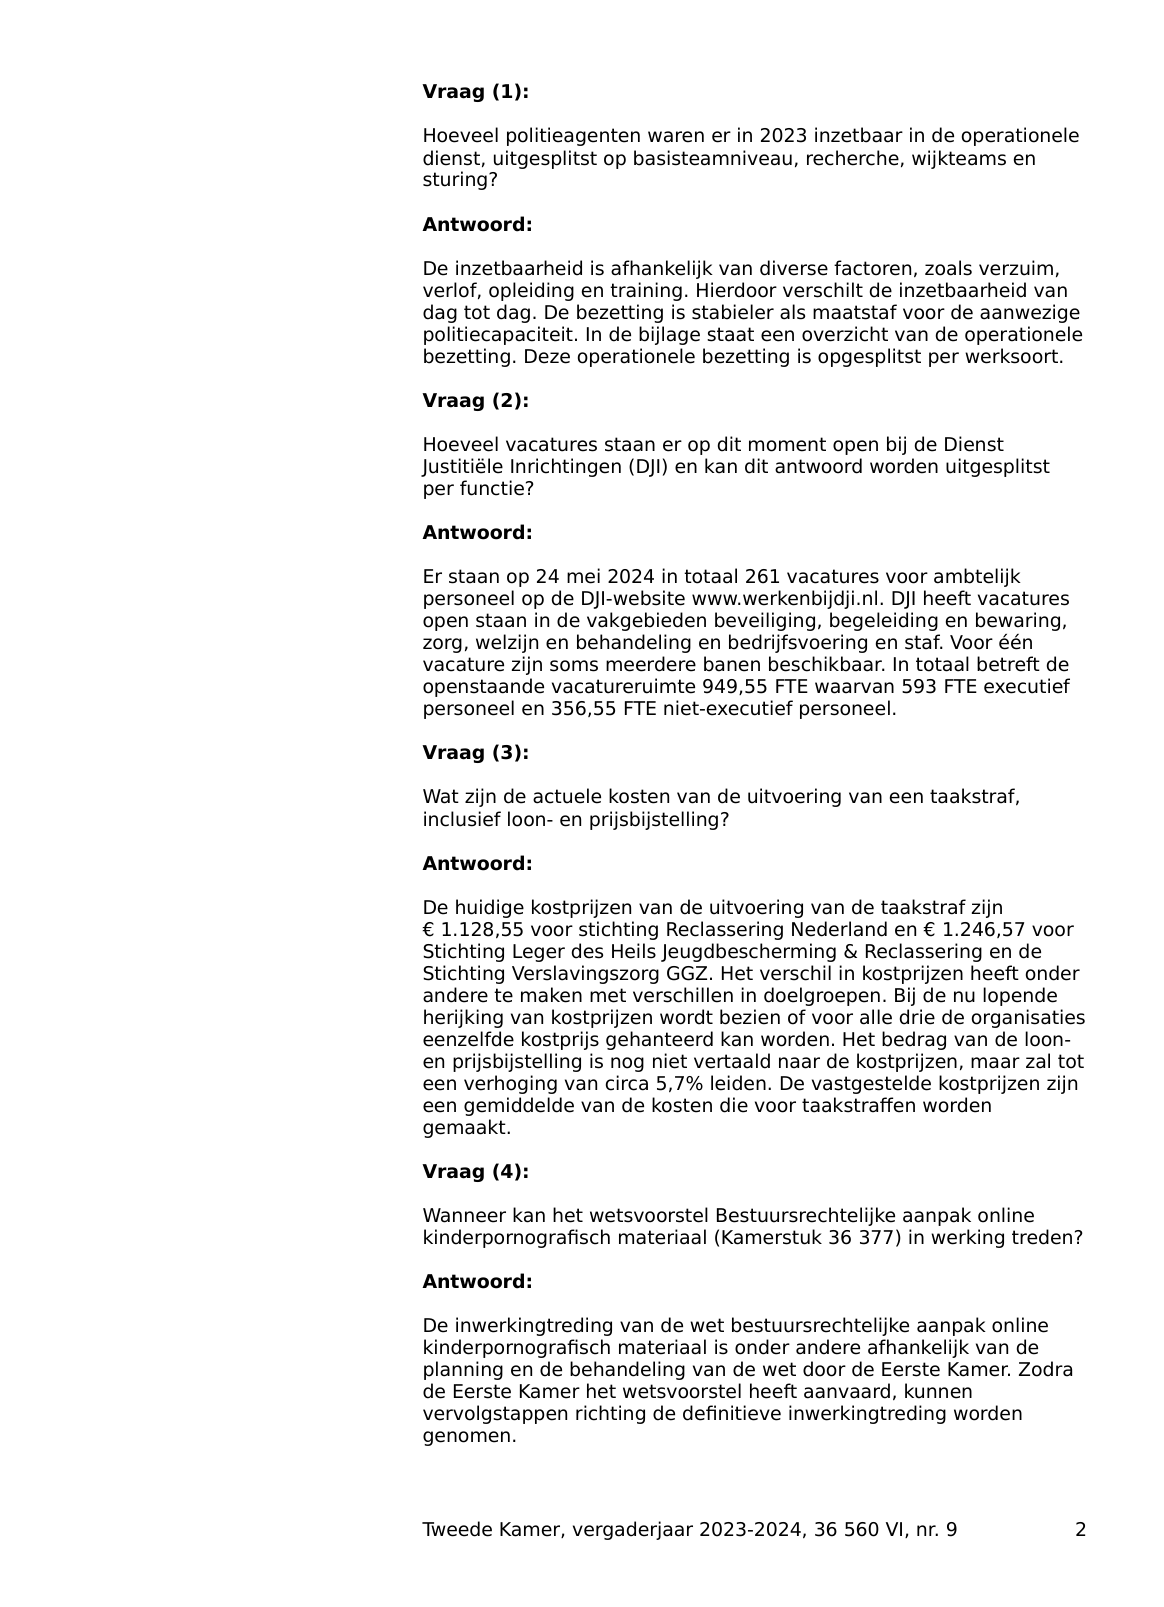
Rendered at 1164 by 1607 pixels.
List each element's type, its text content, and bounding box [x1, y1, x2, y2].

text Er staan op 24 mei 2024 in totaal 261 vacatures voor ambtelijk personeel op de DJI-website www.werkenbijdji.nl. DJI heeft vacatures open staan in de vakgebieden beveiliging, begeleiding en bewaring, zorg, welzijn en behandeling en bedrijfsvoering en staf. Voor één vacature zijn soms meerdere banen beschikbaar. In totaal betreft de openstaande vacatureruimte 949,55 FTE waarvan 593 FTE executief personeel en 356,55 FTE niet-executief personeel. [422, 566, 1087, 720]
text De huidige kostprijzen van de uitvoering van de taakstraf zijn € 1.128,55 voor stichting Reclassering Nederland en € 1.246,57 voor Stichting Leger des Heils Jeugdbescherming & Reclassering en de Stichting Verslavingszorg GGZ. Het verschil in kostprijzen heeft onder andere te maken met verschillen in doelgroepen. Bij de nu lopende herijking van kostprijzen wordt bezien of voor alle drie de organisaties eenzelfde kostprijs gehanteerd kan worden. Het bedrag van de loon- en prijsbijstelling is nog niet vertaald naar de kostprijzen, maar zal tot een verhoging van circa 5,7% leiden. De vastgestelde kostprijzen zijn een gemiddelde van de kosten die voor taakstraffen worden gemaakt. [422, 897, 1087, 1138]
text Hoeveel vacatures staan er op dit moment open bij de Dienst Justitiële Inrichtingen (DJI) en kan dit antwoord worden uitgesplitst per functie? [422, 434, 1087, 500]
text Wanneer kan het wetsvoorstel Bestuursrechtelijke aanpak online kinderpornografisch materiaal (Kamerstuk 36 377) in werking treden? [422, 1205, 1087, 1249]
subtitle Antwoord: [422, 853, 1087, 874]
subtitle Vraag (2): [422, 390, 1087, 412]
text De inwerkingtreding van de wet bestuursrechtelijke aanpak online kinderpornografisch materiaal is onder andere afhankelijk van de planning en de behandeling van de wet door de Eerste Kamer. Zodra de Eerste Kamer het wetsvoorstel heeft aanvaard, kunnen vervolgstappen richting de definitieve inwerkingtreding worden genomen. [422, 1315, 1087, 1447]
subtitle Vraag (3): [422, 742, 1087, 764]
text Hoeveel politieagenten waren er in 2023 inzetbaar in de operationele dienst, uitgesplitst op basisteamniveau, recherche, wijkteams en sturing? [422, 125, 1087, 191]
subtitle Vraag (4): [422, 1161, 1087, 1183]
subtitle Antwoord: [422, 522, 1087, 544]
subtitle Antwoord: [422, 1271, 1087, 1293]
text De inzetbaarheid is afhankelijk van diverse factoren, zoals verzuim, verlof, opleiding en training. Hierdoor verschilt de inzetbaarheid van dag tot dag. De bezetting is stabieler als maatstaf voor de aanwezige politiecapaciteit. In de bijlage staat een overzicht van de operationele bezetting. Deze operationele bezetting is opgesplitst per werksoort. [422, 258, 1087, 368]
subtitle Antwoord: [422, 213, 1087, 236]
subtitle Vraag (1): [422, 81, 1087, 103]
text Wat zijn de actuele kosten van de uitvoering van een taakstraf, inclusief loon- en prijsbijstelling? [422, 786, 1087, 830]
